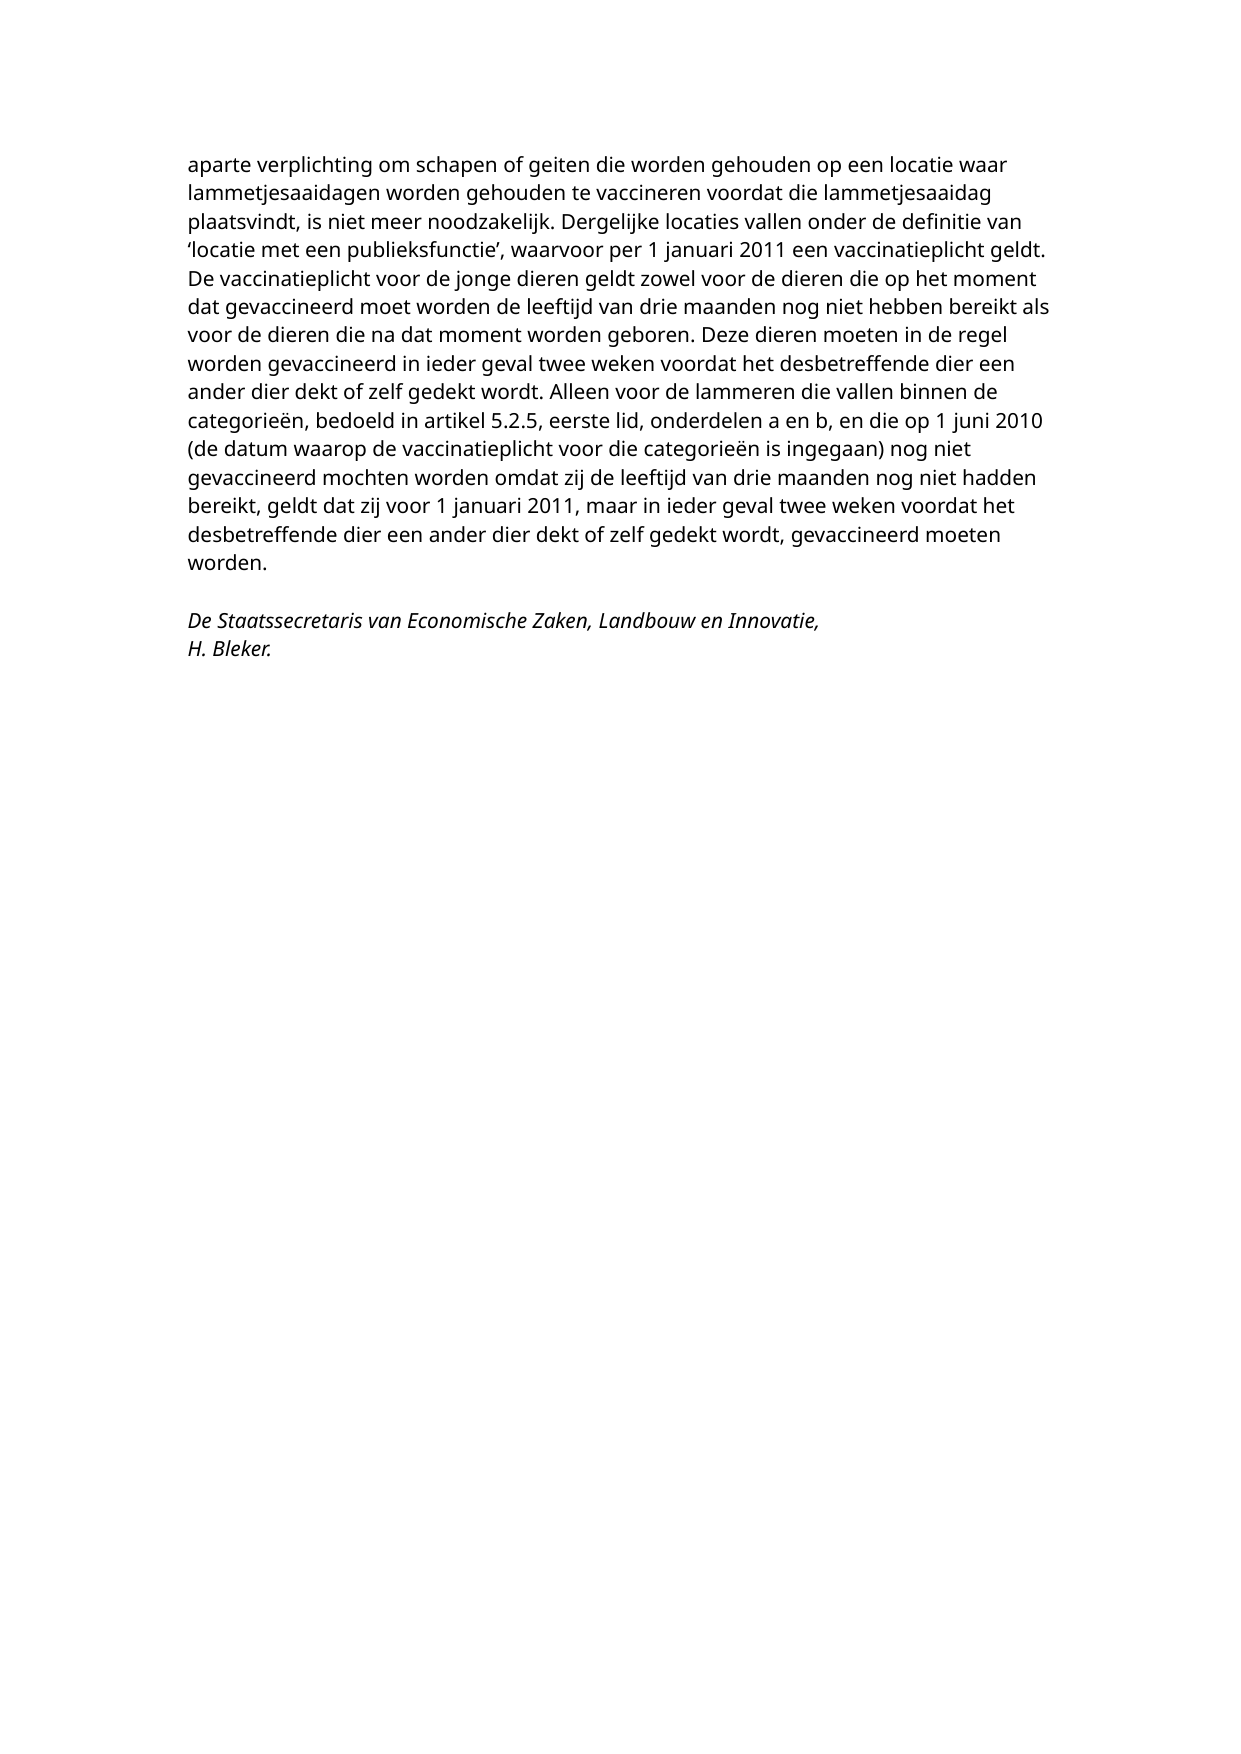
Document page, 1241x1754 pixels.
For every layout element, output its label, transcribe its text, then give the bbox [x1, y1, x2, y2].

text De Staatssecretaris van Economische Zaken, Landbouw en Innovatie, [187, 606, 1053, 634]
text H. Bleker. [187, 634, 1053, 663]
text aparte verplichting om schapen of geiten die worden gehouden op een locatie waar lammetjesaaidagen worden gehouden te vaccineren voordat die lammetjesaaidag plaatsvindt, is niet meer noodzakelijk. Dergelijke locaties vallen onder de definitie van ‘locatie met een publieksfunctie’, waarvoor per 1 januari 2011 een vaccinatieplicht geldt. De vaccinatieplicht voor de jonge dieren geldt zowel voor de dieren die op het moment dat gevaccineerd moet worden de leeftijd van drie maanden nog niet hebben bereikt als voor de dieren die na dat moment worden geboren. Deze dieren moeten in de regel worden gevaccineerd in ieder geval twee weken voordat het desbetreffende dier een ander dier dekt of zelf gedekt wordt. Alleen voor de lammeren die vallen binnen de categorieën, bedoeld in artikel 5.2.5, eerste lid, onderdelen a en b, en die op 1 juni 2010 (de datum waarop de vaccinatieplicht voor die categorieën is ingegaan) nog niet gevaccineerd mochten worden omdat zij de leeftijd van drie maanden nog niet hadden bereikt, geldt dat zij voor 1 januari 2011, maar in ieder geval twee weken voordat het desbetreffende dier een ander dier dekt of zelf gedekt wordt, gevaccineerd moeten worden. [187, 150, 1053, 577]
